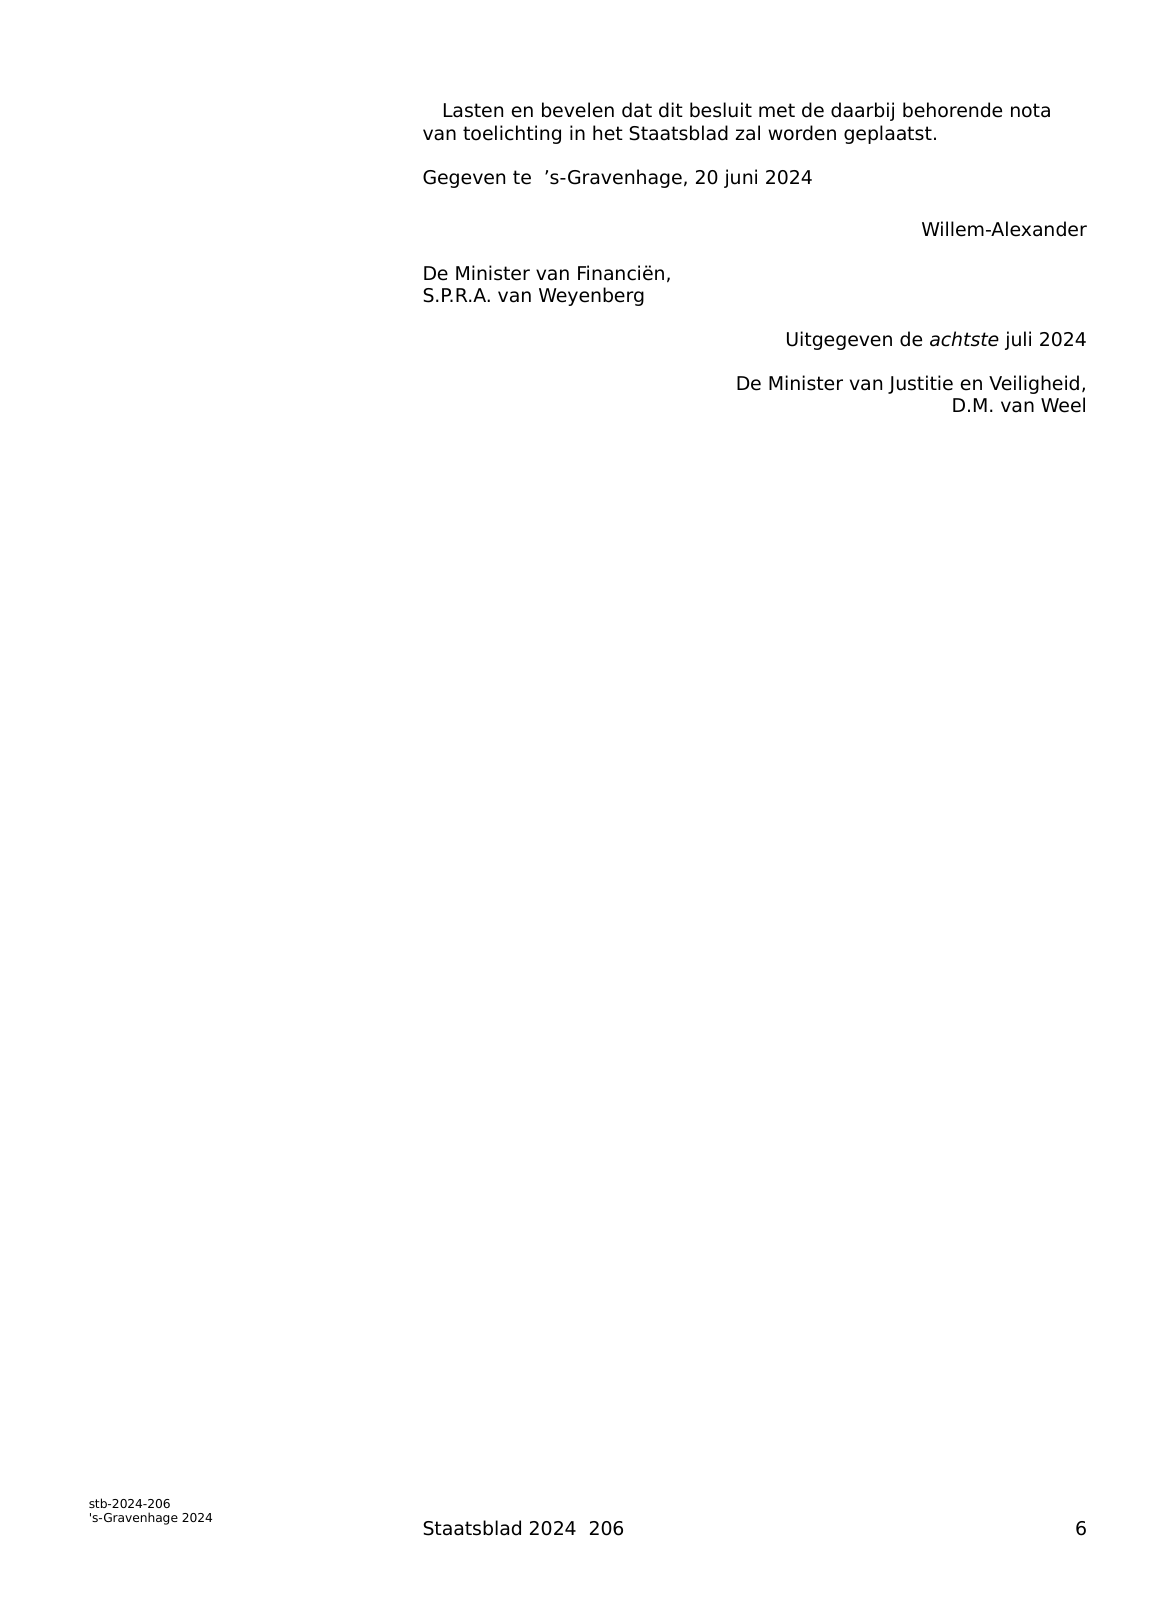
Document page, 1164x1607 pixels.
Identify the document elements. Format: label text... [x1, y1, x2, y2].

text Gegeven te ’s-Gravenhage, 20 juni 2024 [422, 167, 1087, 188]
text stb-2024-206 [88, 1497, 323, 1511]
text De Minister van Financiën, S.P.R.A. van Weyenberg [422, 263, 1087, 307]
text Willem-Alexander [422, 218, 1087, 241]
text Lasten en bevelen dat dit besluit met de daarbij behorende nota van toelichting in het Staatsblad zal worden geplaatst. [422, 100, 1087, 144]
text Uitgegeven de achtste juli 2024 [422, 329, 1087, 351]
text 's-Gravenhage 2024 [88, 1511, 323, 1525]
text De Minister van Justitie en Veiligheid, D.M. van Weel [422, 373, 1087, 417]
